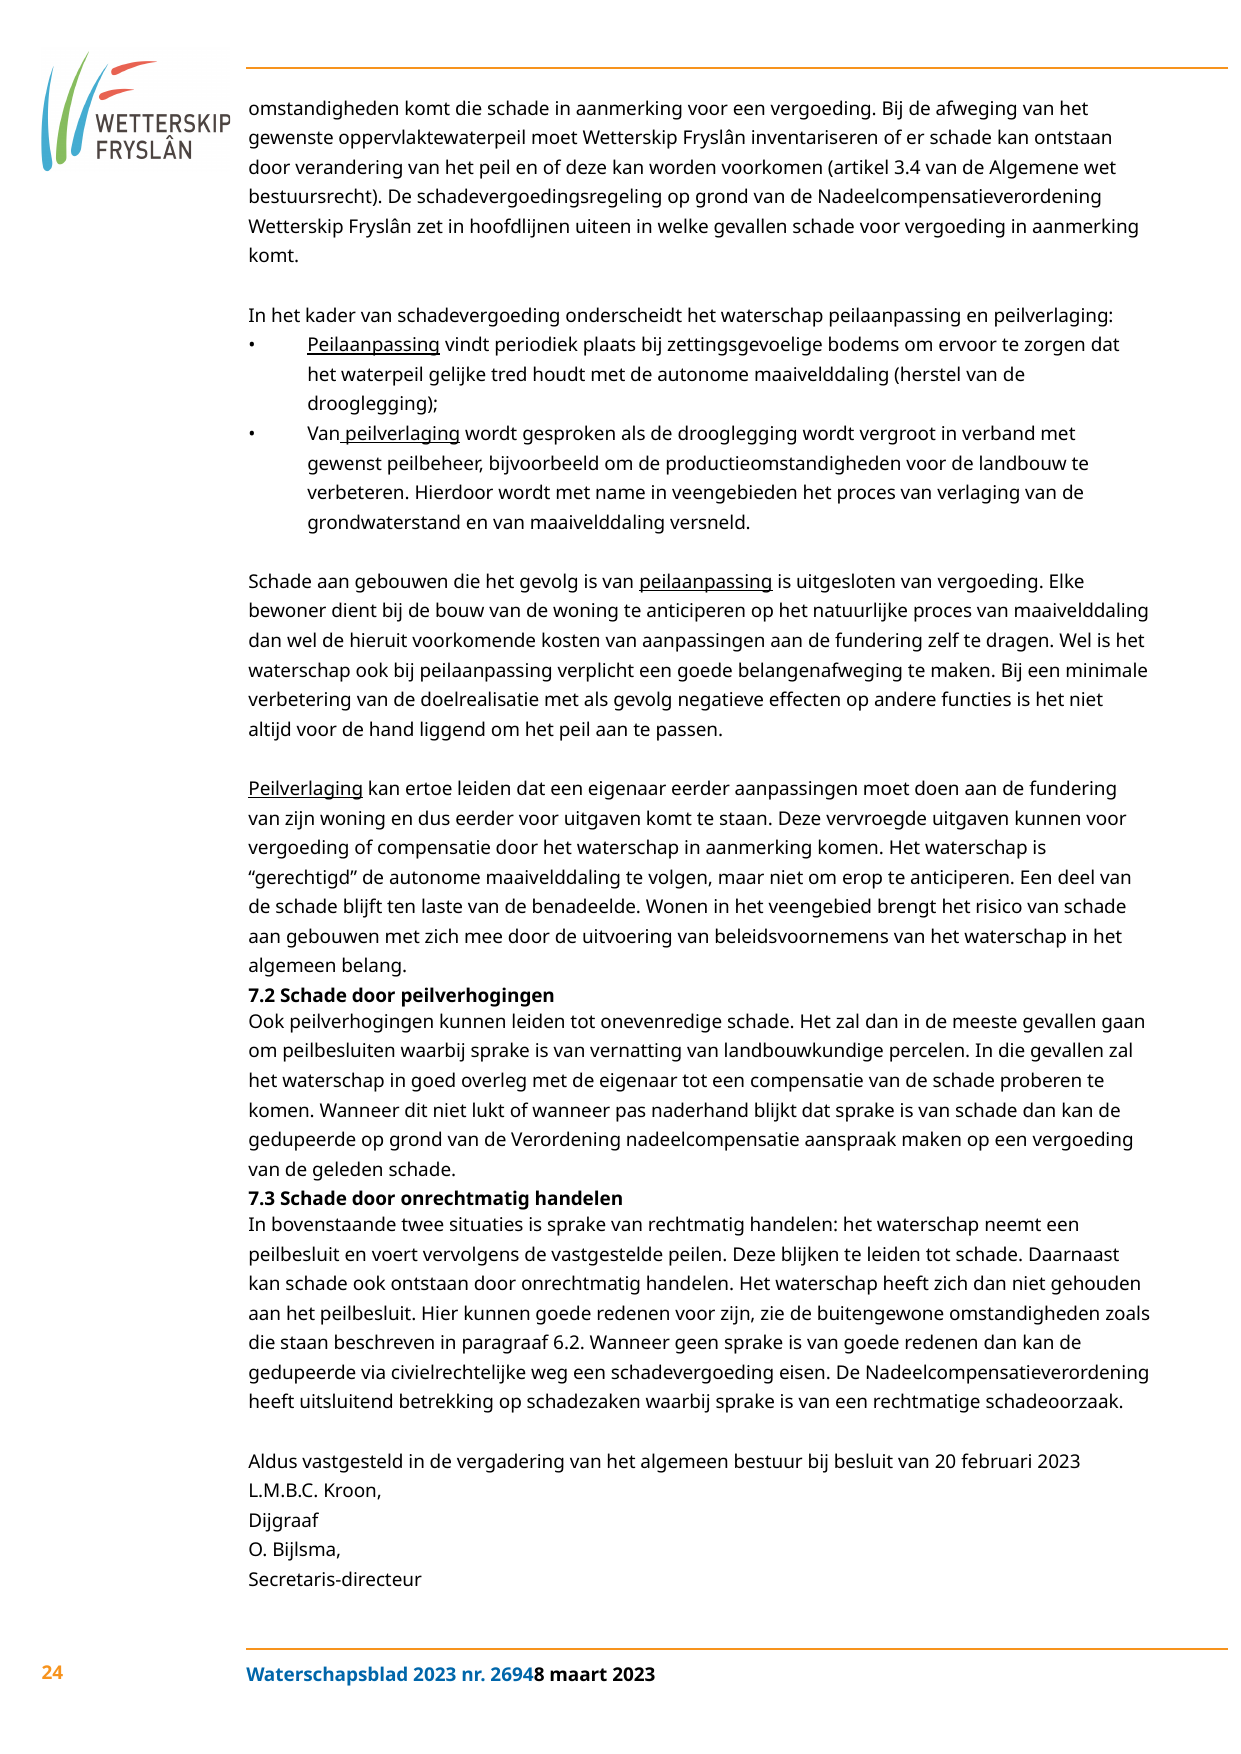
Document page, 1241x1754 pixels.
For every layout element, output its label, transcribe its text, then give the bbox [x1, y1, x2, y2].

text 7.3 Schade door onrechtmatig handelen [248, 1186, 1152, 1211]
text Aldus vastgesteld in de vergadering van het algemeen bestuur bij besluit van 20 februari 2023 [248, 1448, 1152, 1474]
text In het kader van schadevergoeding onderscheidt het waterschap peilaanpassing en peilverlaging: [248, 302, 1152, 328]
text L.M.B.C. Kroon, [248, 1477, 1152, 1503]
text Secretaris-directeur [248, 1566, 1152, 1592]
picture [41, 47, 231, 172]
text Dijgraaf [248, 1507, 1152, 1533]
text Ook peilverhogingen kunnen leiden tot onevenredige schade. Het zal dan in de meeste gevallen gaan om peilbesluiten waarbij sprake is van vernatting van landbouwkundige percelen. In die gevallen zal het waterschap in goed overleg met de eigenaar tot een compensatie van de schade proberen te komen. Wanneer dit niet lukt of wanneer pas naderhand blijkt dat sprake is van schade dan kan de gedupeerde op grond van de Verordening nadeelcompensatie aanspraak maken op een vergoeding van de geleden schade. [248, 1008, 1152, 1182]
text In bovenstaande twee situaties is sprake van rechtmatig handelen: het waterschap neemt een peilbesluit en voert vervolgens de vastgestelde peilen. Deze blijken te leiden tot schade. Daarnaast kan schade ook ontstaan door onrechtmatig handelen. Het waterschap heeft zich dan niet gehouden aan het peilbesluit. Hier kunnen goede redenen voor zijn, zie de buitengewone omstandigheden zoals die staan beschreven in paragraaf 6.2. Wanneer geen sprake is van goede redenen dan kan de gedupeerde via civielrechtelijke weg een schadevergoeding eisen. De Nadeelcompensatieverordening heeft uitsluitend betrekking op schadezaken waarbij sprake is van een rechtmatige schadeoorzaak. [248, 1211, 1152, 1414]
list Peilaanpassing vindt periodiek plaats bij zettingsgevoelige bodems om ervoor te zorgen dat het waterpeil gelijke tred houdt met de autonome maaivelddaling (herstel van de drooglegging); [248, 331, 1152, 416]
text Schade aan gebouwen die het gevolg is van peilaanpassing is uitgesloten van vergoeding. Elke bewoner dient bij de bouw van de woning te anticiperen op het natuurlijke proces van maaivelddaling dan wel de hieruit voorkomende kosten van aanpassingen aan de fundering zelf te dragen. Wel is het waterschap ook bij peilaanpassing verplicht een goede belangenafweging te maken. Bij een minimale verbetering van de doelrealisatie met als gevolg negatieve effecten op andere functies is het niet altijd voor de hand liggend om het peil aan te passen. [248, 568, 1152, 742]
text omstandigheden komt die schade in aanmerking voor een vergoeding. Bij de afweging van het gewenste oppervlaktewaterpeil moet Wetterskip Fryslân inventariseren of er schade kan ontstaan door verandering van het peil en of deze kan worden voorkomen (artikel 3.4 van de Algemene wet bestuursrecht). De schadevergoedingsregeling op grond van de Nadeelcompensatieverordening Wetterskip Fryslân zet in hoofdlijnen uiteen in welke gevallen schade voor vergoeding in aanmerking komt. [248, 95, 1152, 268]
text Peilverlaging kan ertoe leiden dat een eigenaar eerder aanpassingen moet doen aan de fundering van zijn woning en dus eerder voor uitgaven komt te staan. Deze vervroegde uitgaven kunnen voor vergoeding of compensatie door het waterschap in aanmerking komen. Het waterschap is “gerechtigd” de autonome maaivelddaling te volgen, maar niet om erop te anticiperen. Een deel van de schade blijft ten laste van de benadeelde. Wonen in het veengebied brengt het risico van schade aan gebouwen met zich mee door de uitvoering van beleidsvoornemens van het waterschap in het algemeen belang. [248, 775, 1152, 978]
text O. Bijlsma, [248, 1537, 1152, 1562]
text 7.2 Schade door peilverhogingen [248, 982, 1152, 1008]
list Van peilverlaging wordt gesproken als de drooglegging wordt vergroot in verband met gewenst peilbeheer, bijvoorbeeld om de productieomstandigheden voor de landbouw te verbeteren. Hierdoor wordt met name in veengebieden het proces van verlaging van de grondwaterstand en van maaivelddaling versneld. [248, 420, 1152, 535]
